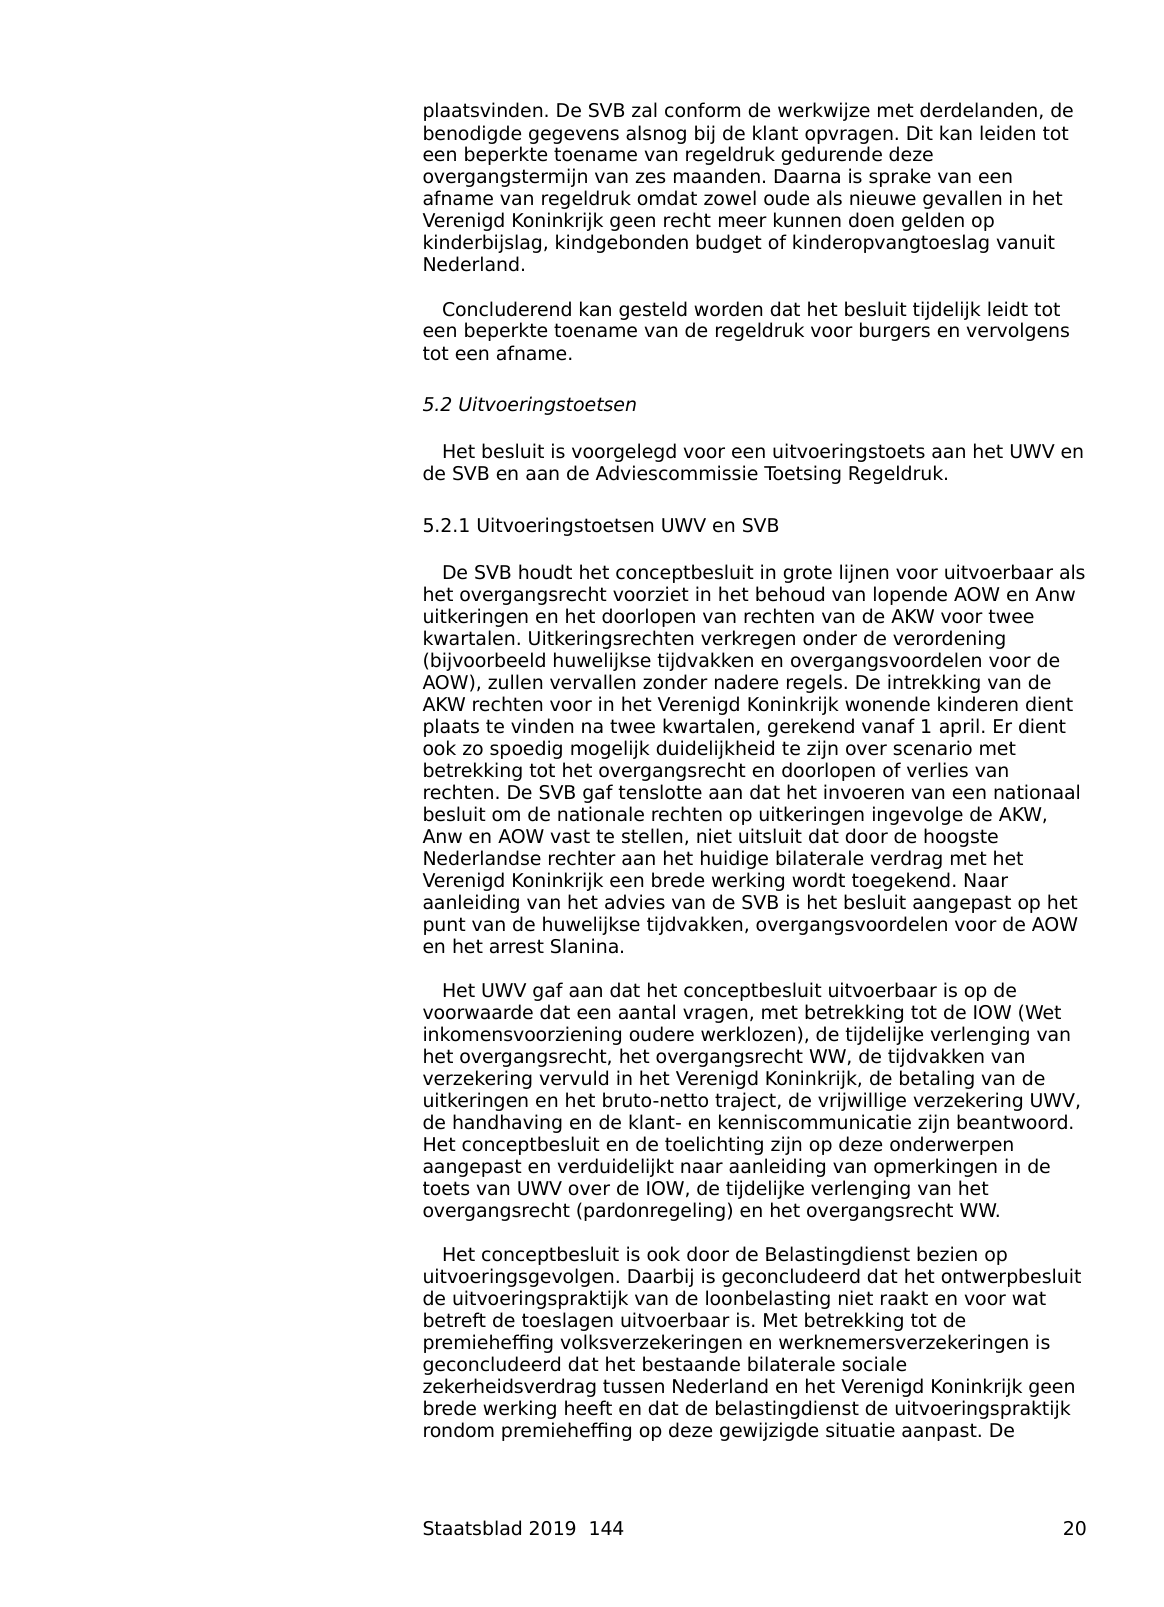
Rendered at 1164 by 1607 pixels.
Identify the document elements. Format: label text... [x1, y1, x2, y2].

text Het besluit is voorgelegd voor een uitvoeringstoets aan het UWV en de SVB en aan de Adviescommissie Toetsing Regeldruk. [422, 441, 1087, 485]
text Het UWV gaf aan dat het conceptbesluit uitvoerbaar is op de voorwaarde dat een aantal vragen, met betrekking tot de IOW (Wet inkomensvoorziening oudere werklozen), de tijdelijke verlenging van het overgangsrecht, het overgangsrecht WW, de tijdvakken van verzekering vervuld in het Verenigd Koninkrijk, de betaling van de uitkeringen en het bruto-netto traject, de vrijwillige verzekering UWV, de handhaving en de klant- en kenniscommunicatie zijn beantwoord. Het conceptbesluit en de toelichting zijn op deze onderwerpen aangepast en verduidelijkt naar aanleiding van opmerkingen in de toets van UWV over de IOW, de tijdelijke verlenging van het overgangsrecht (pardonregeling) en het overgangsrecht WW. [422, 980, 1087, 1222]
text Concluderend kan gesteld worden dat het besluit tijdelijk leidt tot een beperkte toename van de regeldruk voor burgers en vervolgens tot een afname. [422, 298, 1087, 364]
text Het conceptbesluit is ook door de Belastingdienst bezien op uitvoeringsgevolgen. Daarbij is geconcludeerd dat het ontwerpbesluit de uitvoeringspraktijk van de loonbelasting niet raakt en voor wat betreft de toeslagen uitvoerbaar is. Met betrekking tot de premieheffing volksverzekeringen en werknemersverzekeringen is geconcludeerd dat het bestaande bilaterale sociale zekerheidsverdrag tussen Nederland en het Verenigd Koninkrijk geen brede werking heeft en dat de belastingdienst de uitvoeringspraktijk rondom premieheffing op deze gewijzigde situatie aanpast. De [422, 1244, 1087, 1442]
text De SVB houdt het conceptbesluit in grote lijnen voor uitvoerbaar als het overgangsrecht voorziet in het behoud van lopende AOW en Anw uitkeringen en het doorlopen van rechten van de AKW voor twee kwartalen. Uitkeringsrechten verkregen onder de verordening (bijvoorbeeld huwelijkse tijdvakken en overgangsvoordelen voor de AOW), zullen vervallen zonder nadere regels. De intrekking van de AKW rechten voor in het Verenigd Koninkrijk wonende kinderen dient plaats te vinden na twee kwartalen, gerekend vanaf 1 april. Er dient ook zo spoedig mogelijk duidelijkheid te zijn over scenario met betrekking tot het overgangsrecht en doorlopen of verlies van rechten. De SVB gaf tenslotte aan dat het invoeren van een nationaal besluit om de nationale rechten op uitkeringen ingevolge de AKW, Anw en AOW vast te stellen, niet uitsluit dat door de hoogste Nederlandse rechter aan het huidige bilaterale verdrag met het Verenigd Koninkrijk een brede werking wordt toegekend. Naar aanleiding van het advies van de SVB is het besluit aangepast op het punt van de huwelijkse tijdvakken, overgangsvoordelen voor de AOW en het arrest Slanina. [422, 562, 1087, 958]
subtitle 5.2.1 Uitvoeringstoetsen UWV en SVB [422, 515, 1087, 537]
subtitle 5.2 Uitvoeringstoetsen [422, 394, 1087, 416]
text plaatsvinden. De SVB zal conform de werkwijze met derdelanden, de benodigde gegevens alsnog bij de klant opvragen. Dit kan leiden tot een beperkte toename van regeldruk gedurende deze overgangstermijn van zes maanden. Daarna is sprake van een afname van regeldruk omdat zowel oude als nieuwe gevallen in het Verenigd Koninkrijk geen recht meer kunnen doen gelden op kinderbijslag, kindgebonden budget of kinderopvangtoeslag vanuit Nederland. [422, 100, 1087, 276]
